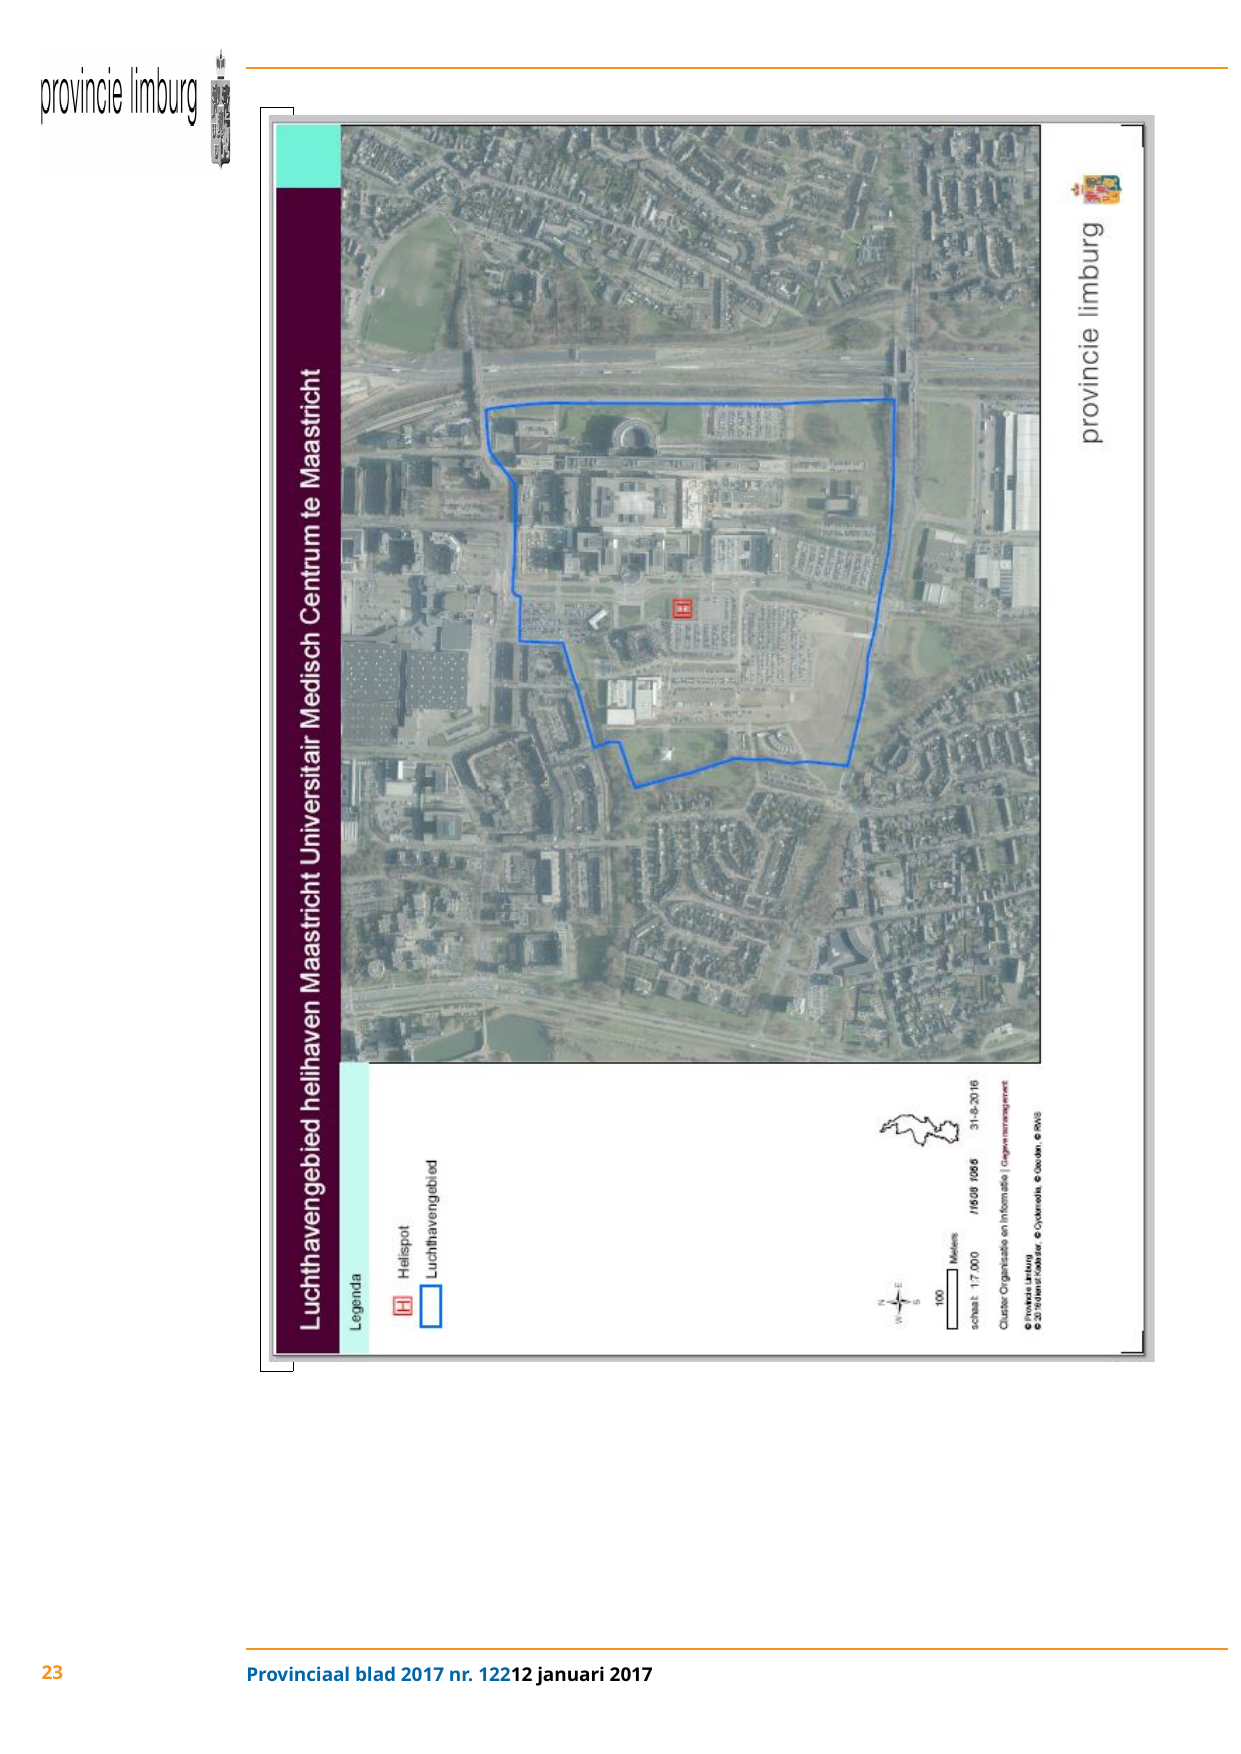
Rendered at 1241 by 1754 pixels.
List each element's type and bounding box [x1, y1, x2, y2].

picture [268, 115, 1155, 1362]
picture [41, 47, 231, 172]
